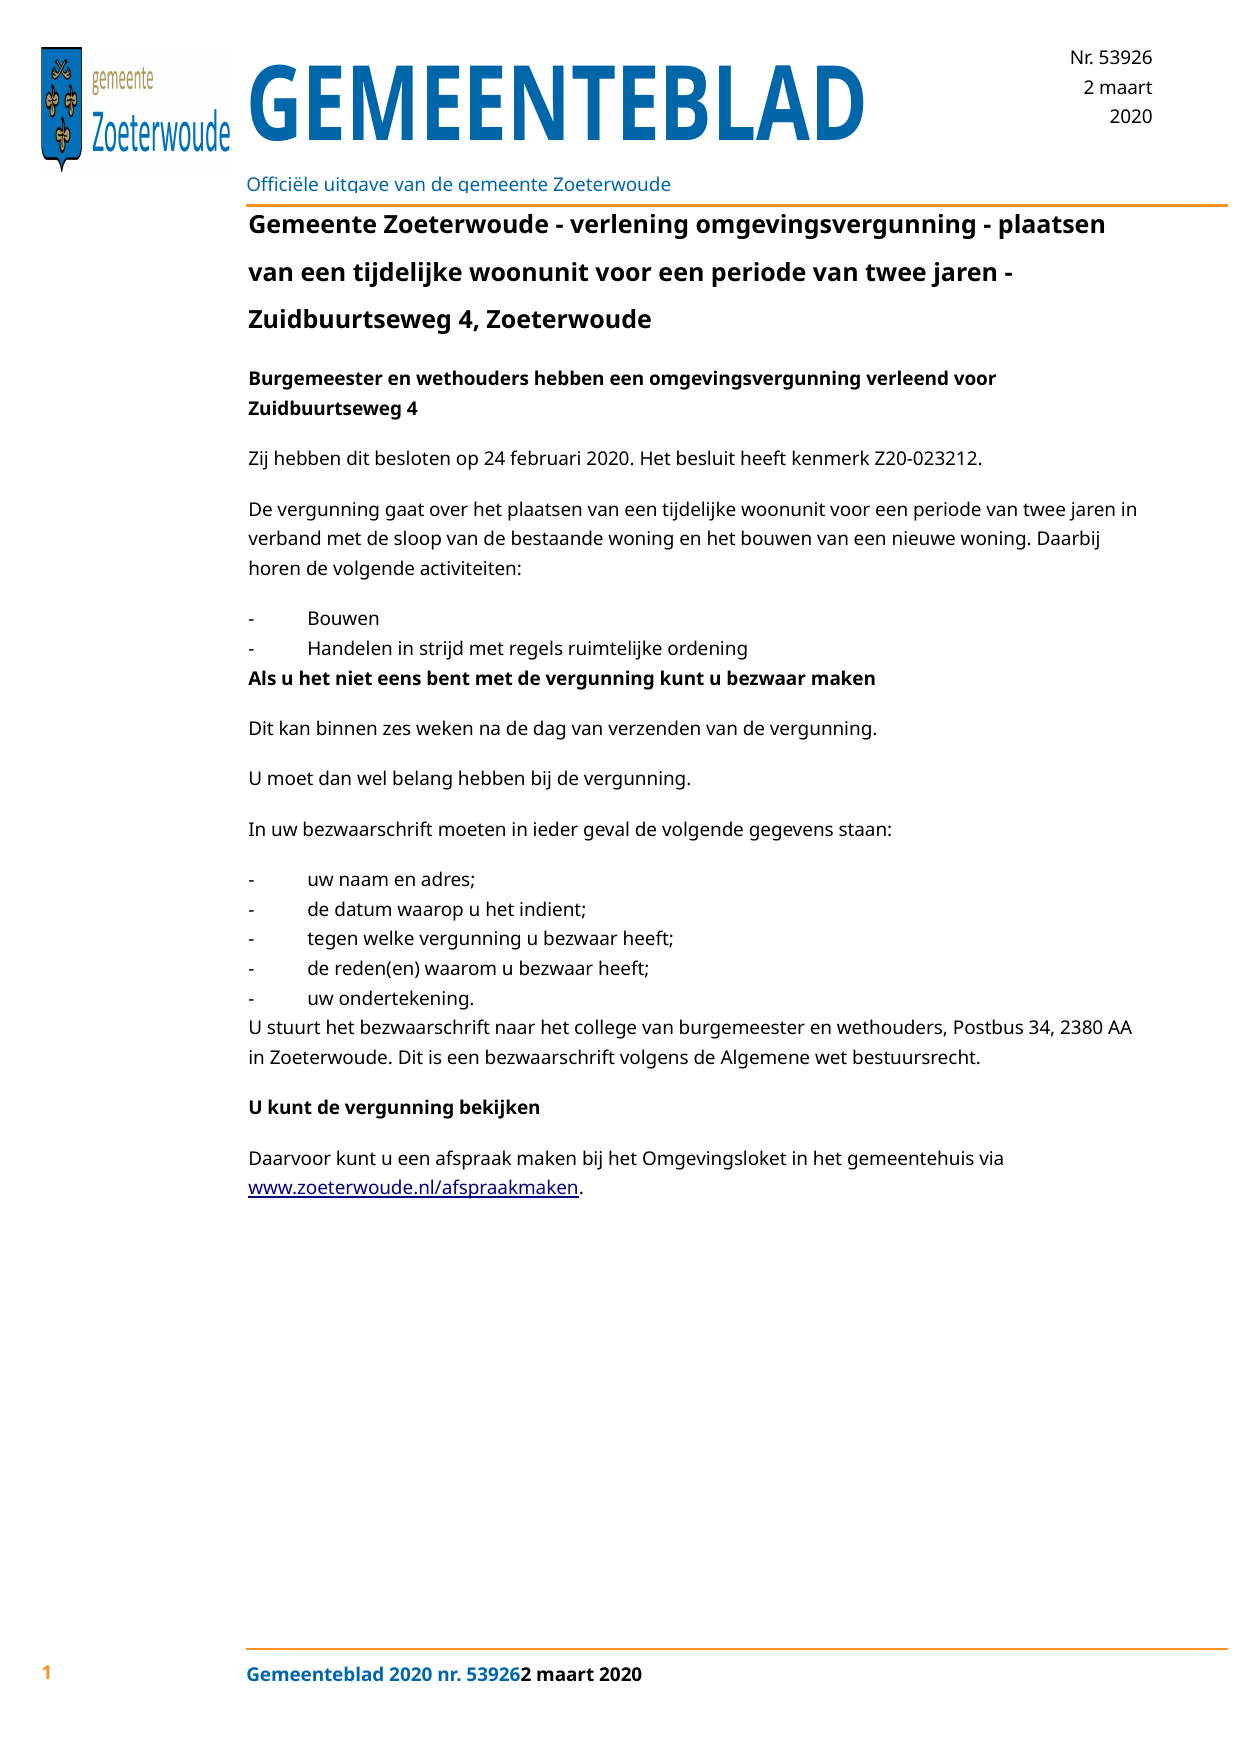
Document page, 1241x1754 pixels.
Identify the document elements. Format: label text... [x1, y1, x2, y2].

list de reden(en) waarom u bezwaar heeft; [248, 955, 1152, 981]
list Handelen in strijd met regels ruimtelijke ordening [248, 635, 1152, 661]
text U moet dan wel belang hebben bij de vergunning. [248, 766, 1152, 791]
text In uw bezwaarschrift moeten in ieder geval de volgende gegevens staan: [248, 816, 1152, 842]
list de datum waarop u het indient; [248, 896, 1152, 922]
text U kunt de vergunning bekijken [248, 1094, 1152, 1120]
text Zij hebben dit besloten op 24 februari 2020. Het besluit heeft kenmerk Z20-023212. [248, 446, 1152, 471]
text Als u het niet eens bent met de vergunning kunt u bezwaar maken [248, 665, 1152, 690]
picture [41, 47, 231, 172]
list tegen welke vergunning u bezwaar heeft; [248, 926, 1152, 951]
list Bouwen [248, 606, 1152, 631]
text U stuurt het bezwaarschrift naar het college van burgemeester en wethouders, Postbus 34, 2380 AA in Zoeterwoude. Dit is een bezwaarschrift volgens de Algemene wet bestuursrecht. [248, 1014, 1152, 1069]
text Gemeente Zoeterwoude - verlening omgevingsvergunning - plaatsen van een tijdelijke woonunit voor een periode van twee jaren - Zuidbuurtseweg 4, Zoeterwoude [248, 207, 1152, 336]
list uw naam en adres; [248, 866, 1152, 892]
list uw ondertekening. [248, 985, 1152, 1010]
text Daarvoor kunt u een afspraak maken bij het Omgevingsloket in het gemeentehuis via www.zoeterwoude.nl/afspraakmaken. [248, 1145, 1152, 1200]
text Dit kan binnen zes weken na de dag van verzenden van de vergunning. [248, 715, 1152, 741]
text Burgemeester en wethouders hebben een omgevingsvergunning verleend voor Zuidbuurtseweg 4 [248, 366, 1152, 421]
text De vergunning gaat over het plaatsen van een tijdelijke woonunit voor een periode van twee jaren in verband met de sloop van de bestaande woning en het bouwen van een nieuwe woning. Daarbij horen de volgende activiteiten: [248, 496, 1152, 581]
